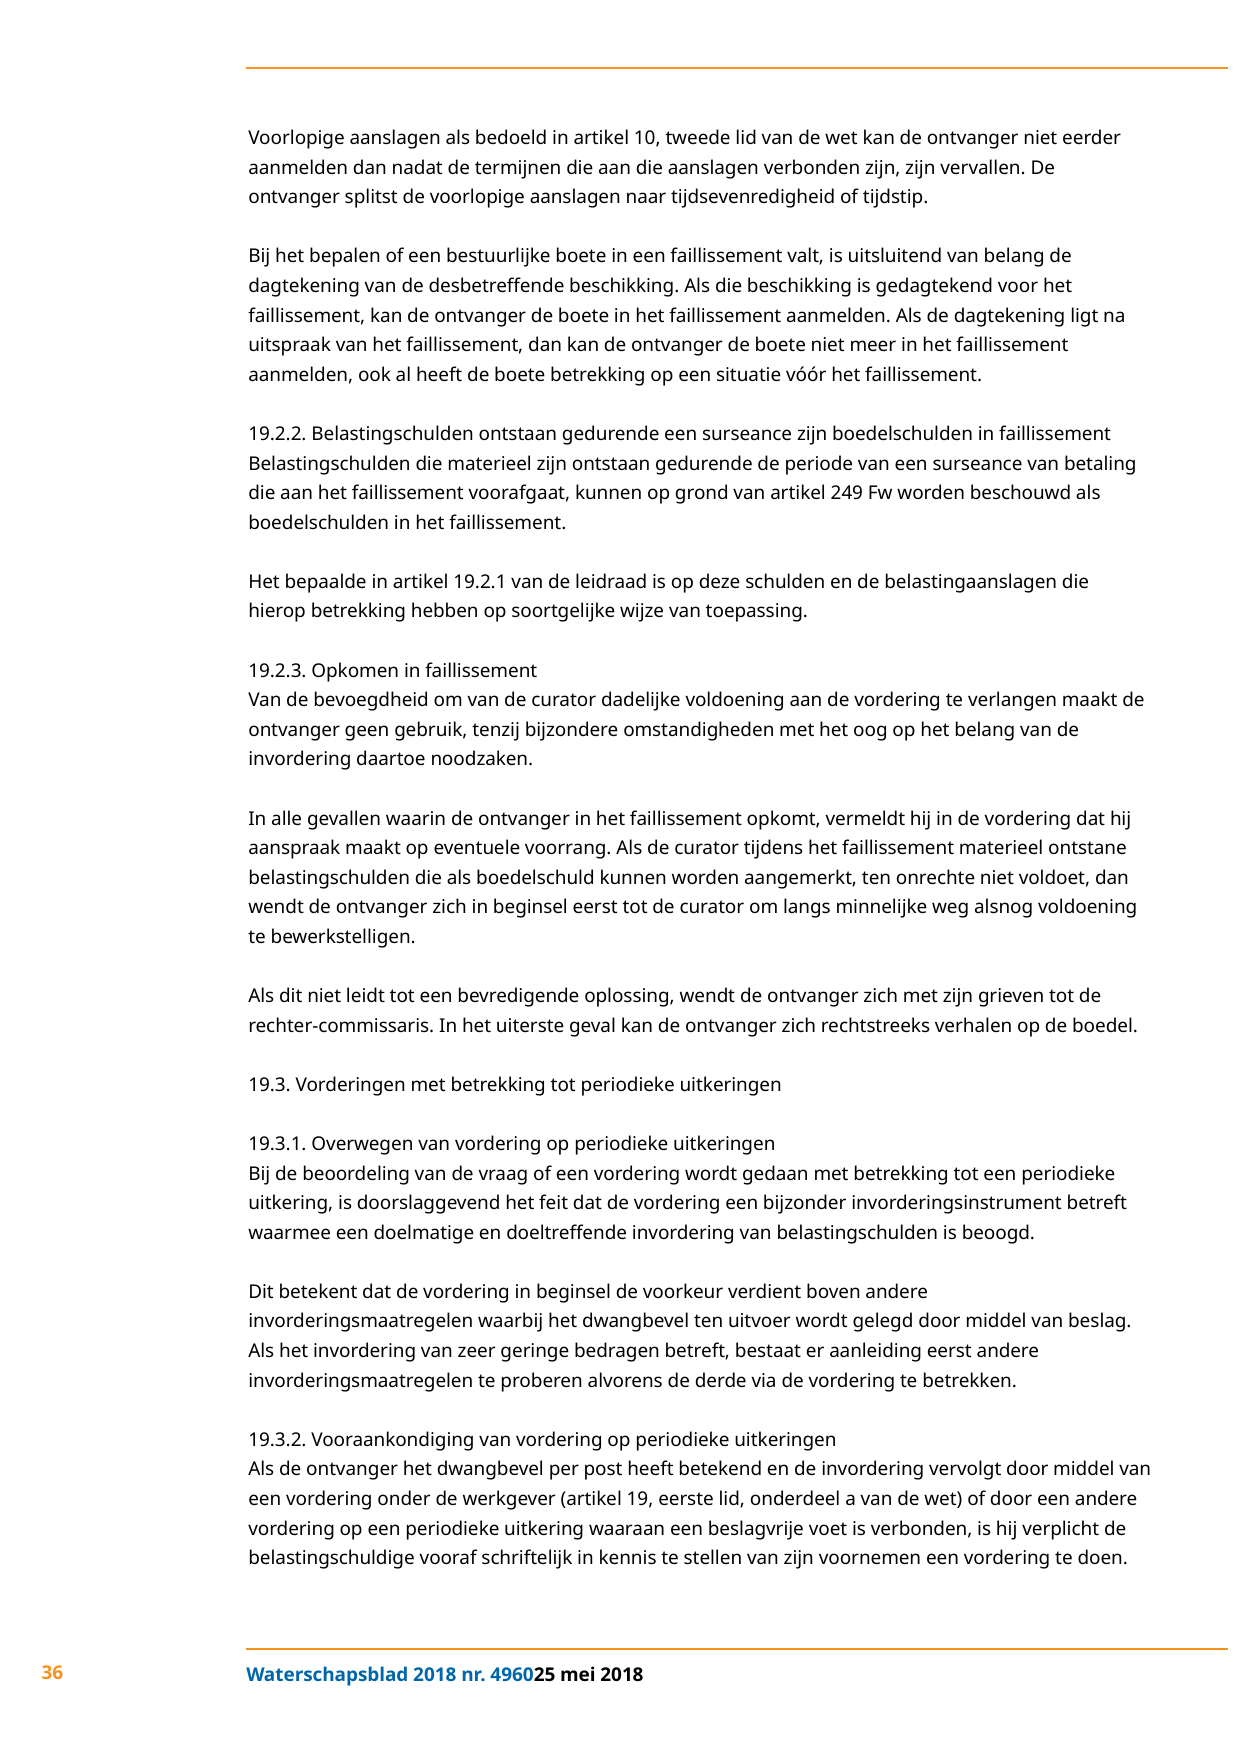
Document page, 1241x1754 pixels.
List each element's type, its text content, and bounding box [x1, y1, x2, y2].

text Voorlopige aanslagen als bedoeld in artikel 10, tweede lid van de wet kan de ontvanger niet eerder aanmelden dan nadat de termijnen die aan die aanslagen verbonden zijn, zijn vervallen. De ontvanger splitst de voorlopige aanslagen naar tijdsevenredigheid of tijdstip. [248, 124, 1152, 209]
text 19.3.2. Vooraankondiging van vordering op periodieke uitkeringen [248, 1426, 1152, 1452]
text Als de ontvanger het dwangbevel per post heeft betekend en de invordering vervolgt door middel van een vordering onder de werkgever (artikel 19, eerste lid, onderdeel a van de wet) of door een andere vordering op een periodieke uitkering waaraan een beslagvrije voet is verbonden, is hij verplicht de belastingschuldige vooraf schriftelijk in kennis te stellen van zijn voornemen een vordering te doen. [248, 1456, 1152, 1570]
text Als dit niet leidt tot een bevredigende oplossing, wendt de ontvanger zich met zijn grieven tot de rechter-commissaris. In het uiterste geval kan de ontvanger zich rechtstreeks verhalen op de boedel. [248, 982, 1152, 1038]
text Het bepaalde in artikel 19.2.1 van de leidraad is op deze schulden en de belastingaanslagen die hierop betrekking hebben op soortgelijke wijze van toepassing. [248, 568, 1152, 623]
text 19.2.2. Belastingschulden ontstaan gedurende een surseance zijn boedelschulden in faillissement [248, 420, 1152, 446]
picture [41, 47, 231, 172]
text In alle gevallen waarin de ontvanger in het faillissement opkomt, vermeldt hij in de vordering dat hij aanspraak maakt op eventuele voorrang. Als de curator tijdens het faillissement materieel ontstane belastingschulden die als boedelschuld kunnen worden aangemerkt, ten onrechte niet voldoet, dan wendt de ontvanger zich in beginsel eerst tot de curator om langs minnelijke weg alsnog voldoening te bewerkstelligen. [248, 805, 1152, 949]
text Belastingschulden die materieel zijn ontstaan gedurende de periode van een surseance van betaling die aan het faillissement voorafgaat, kunnen op grond van artikel 249 Fw worden beschouwd als boedelschulden in het faillissement. [248, 450, 1152, 535]
text Dit betekent dat de vordering in beginsel de voorkeur verdient boven andere invorderingsmaatregelen waarbij het dwangbevel ten uitvoer wordt gelegd door middel van beslag. Als het invordering van zeer geringe bedragen betreft, bestaat er aanleiding eerst andere invorderingsmaatregelen te proberen alvorens de derde via de vordering te betrekken. [248, 1278, 1152, 1393]
text 19.2.3. Opkomen in faillissement [248, 657, 1152, 683]
text 19.3.1. Overwegen van vordering op periodieke uitkeringen [248, 1130, 1152, 1156]
text 19.3. Vorderingen met betrekking tot periodieke uitkeringen [248, 1071, 1152, 1097]
text Van de bevoegdheid om van de curator dadelijke voldoening aan de vordering te verlangen maakt de ontvanger geen gebruik, tenzij bijzondere omstandigheden met het oog op het belang van de invordering daartoe noodzaken. [248, 686, 1152, 771]
text Bij de beoordeling van de vraag of een vordering wordt gedaan met betrekking tot een periodieke uitkering, is doorslaggevend het feit dat de vordering een bijzonder invorderingsinstrument betreft waarmee een doelmatige en doeltreffende invordering van belastingschulden is beoogd. [248, 1160, 1152, 1245]
text Bij het bepalen of een bestuurlijke boete in een faillissement valt, is uitsluitend van belang de dagtekening van de desbetreffende beschikking. Als die beschikking is gedagtekend voor het faillissement, kan de ontvanger de boete in het faillissement aanmelden. Als de dagtekening ligt na uitspraak van het faillissement, dan kan de ontvanger de boete niet meer in het faillissement aanmelden, ook al heeft de boete betrekking op een situatie vóór het faillissement. [248, 243, 1152, 387]
